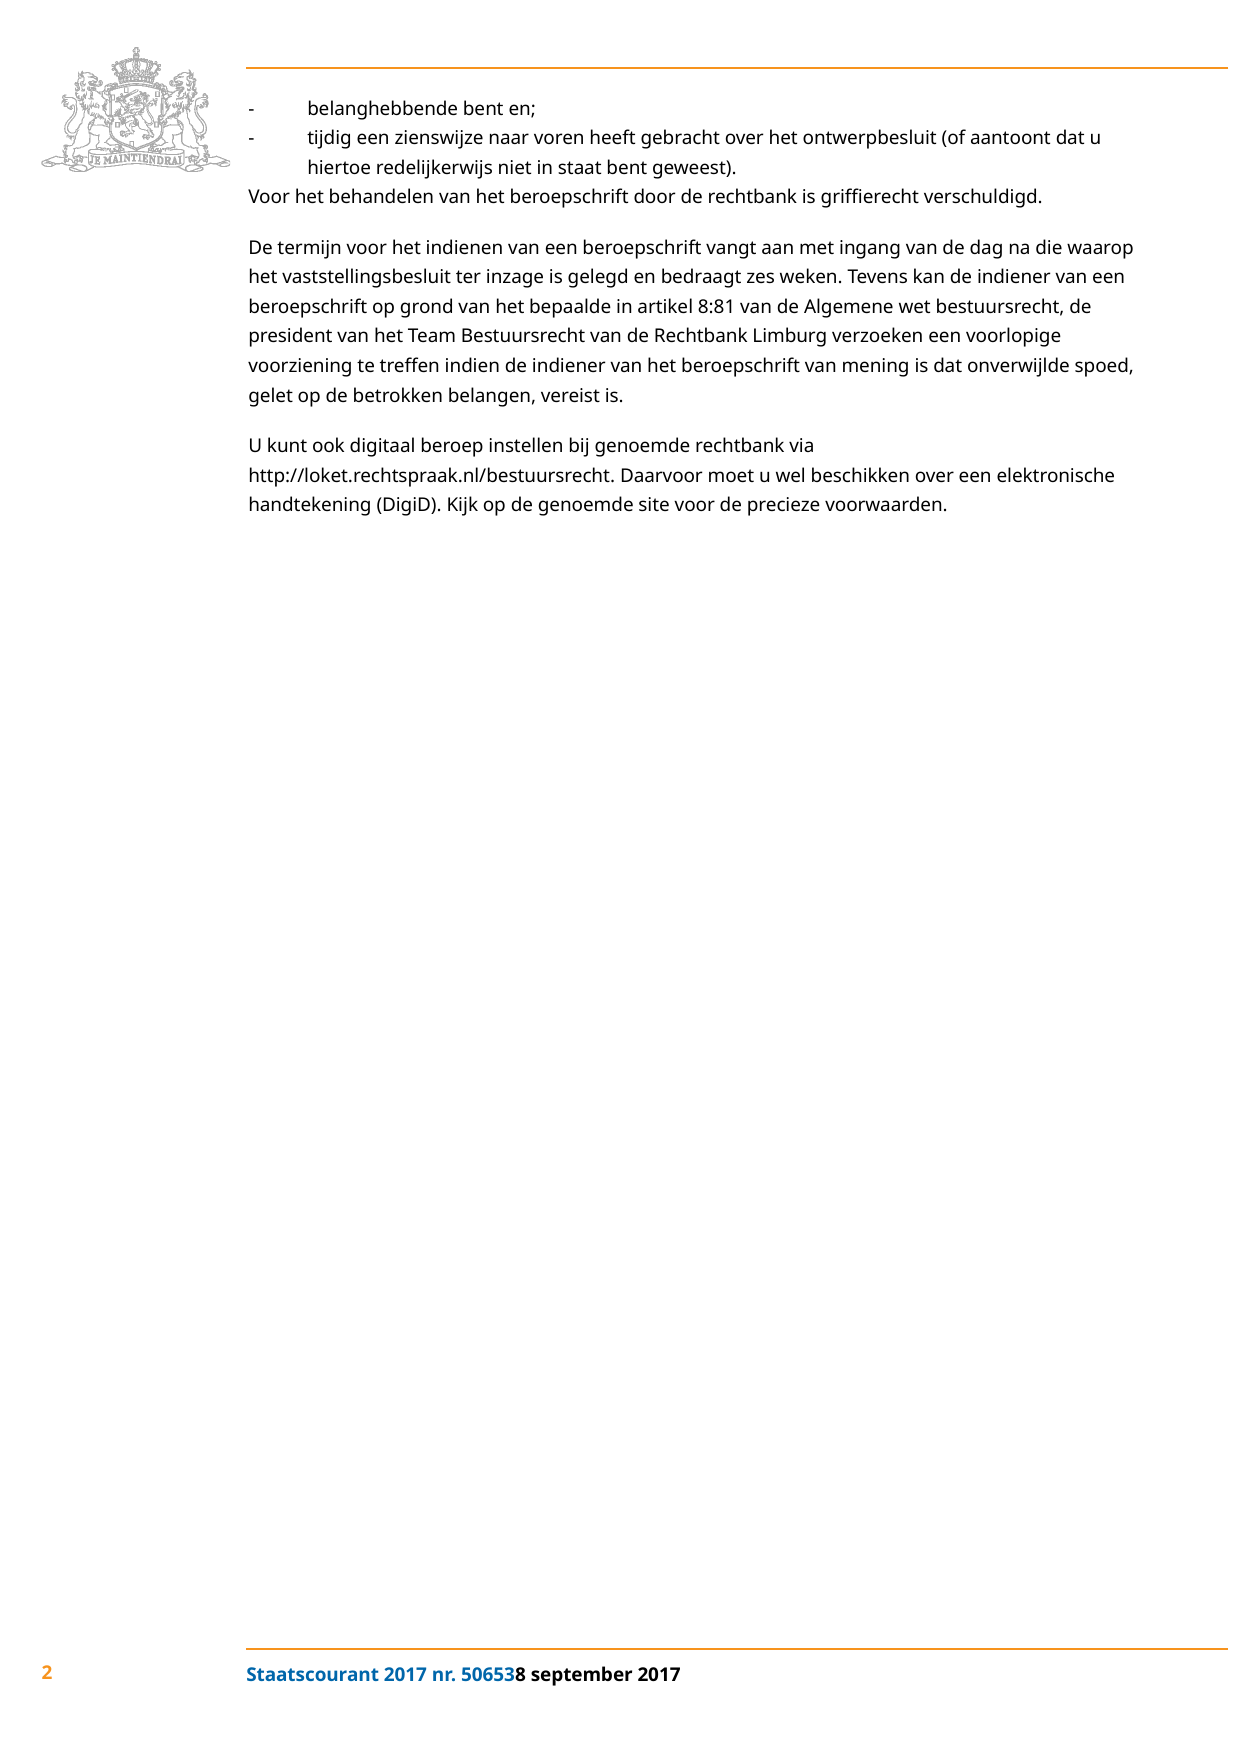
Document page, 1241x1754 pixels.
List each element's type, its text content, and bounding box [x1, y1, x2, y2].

text U kunt ook digitaal beroep instellen bij genoemde rechtbank via http://loket.rechtspraak.nl/bestuursrecht. Daarvoor moet u wel beschikken over een elektronische handtekening (DigiD). Kijk op de genoemde site voor de precieze voorwaarden. [248, 432, 1152, 517]
list belanghebbende bent en; [248, 95, 1152, 121]
list tijdig een zienswijze naar voren heeft gebracht over het ontwerpbesluit (of aantoont dat u hiertoe redelijkerwijs niet in staat bent geweest). [248, 124, 1152, 180]
text Voor het behandelen van het beroepschrift door de rechtbank is griffierecht verschuldigd. [248, 183, 1152, 209]
text De termijn voor het indienen van een beroepschrift vangt aan met ingang van de dag na die waarop het vaststellingsbesluit ter inzage is gelegd en bedraagt zes weken. Tevens kan de indiener van een beroepschrift op grond van het bepaalde in artikel 8:81 van de Algemene wet bestuursrecht, de president van het Team Bestuursrecht van de Rechtbank Limburg verzoeken een voorlopige voorziening te treffen indien de indiener van het beroepschrift van mening is dat onverwijlde spoed, gelet op de betrokken belangen, vereist is. [248, 234, 1152, 408]
picture [41, 47, 231, 172]
